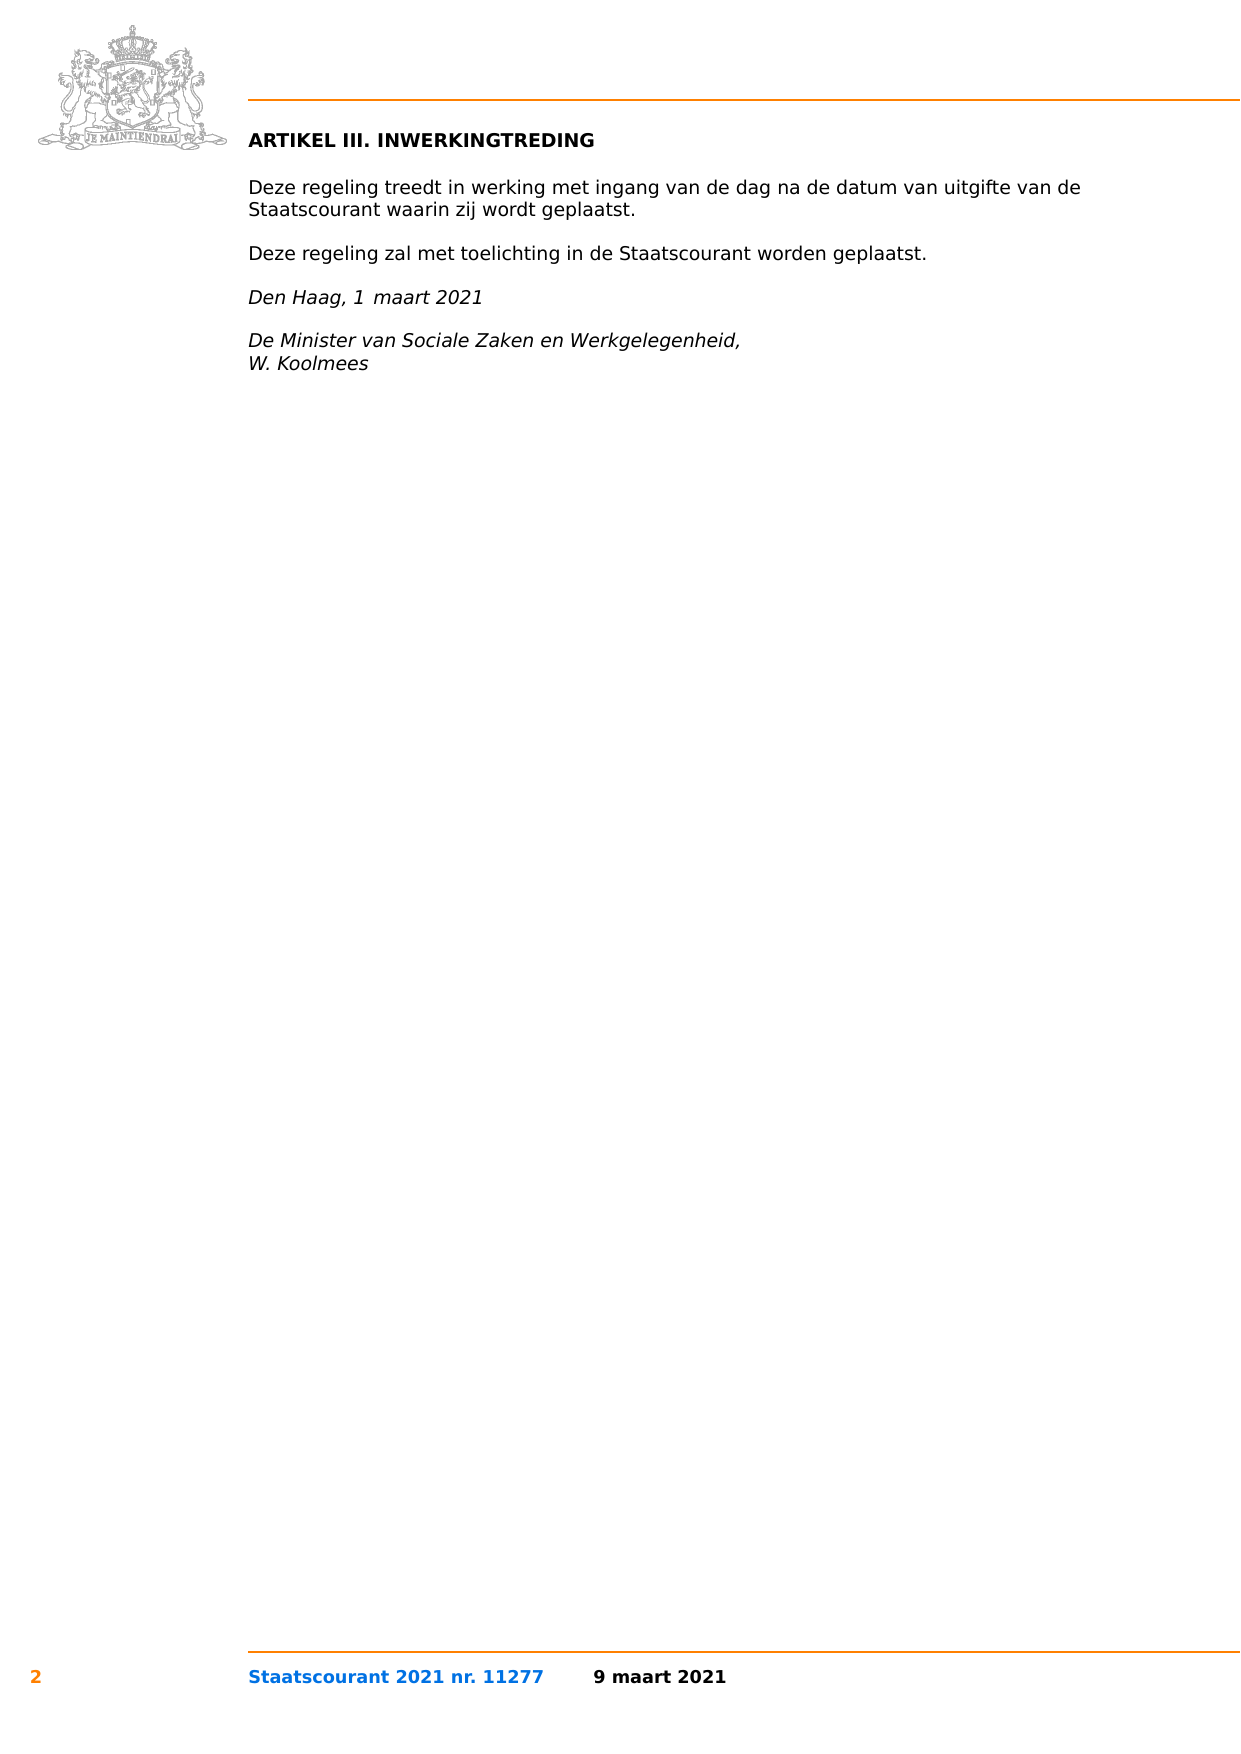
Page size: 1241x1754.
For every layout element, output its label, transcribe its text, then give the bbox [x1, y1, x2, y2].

text Deze regeling treedt in werking met ingang van de dag na de datum van uitgifte van de Staatscourant waarin zij wordt geplaatst. [248, 177, 1163, 221]
picture [38, 25, 227, 150]
subtitle ARTIKEL III. INWERKINGTREDING [248, 130, 1163, 152]
text Den Haag, 1 maart 2021 [248, 287, 1163, 308]
text De Minister van Sociale Zaken en Werkgelegenheid, W. Koolmees [248, 330, 1163, 374]
text Deze regeling zal met toelichting in de Staatscourant worden geplaatst. [248, 243, 1163, 265]
